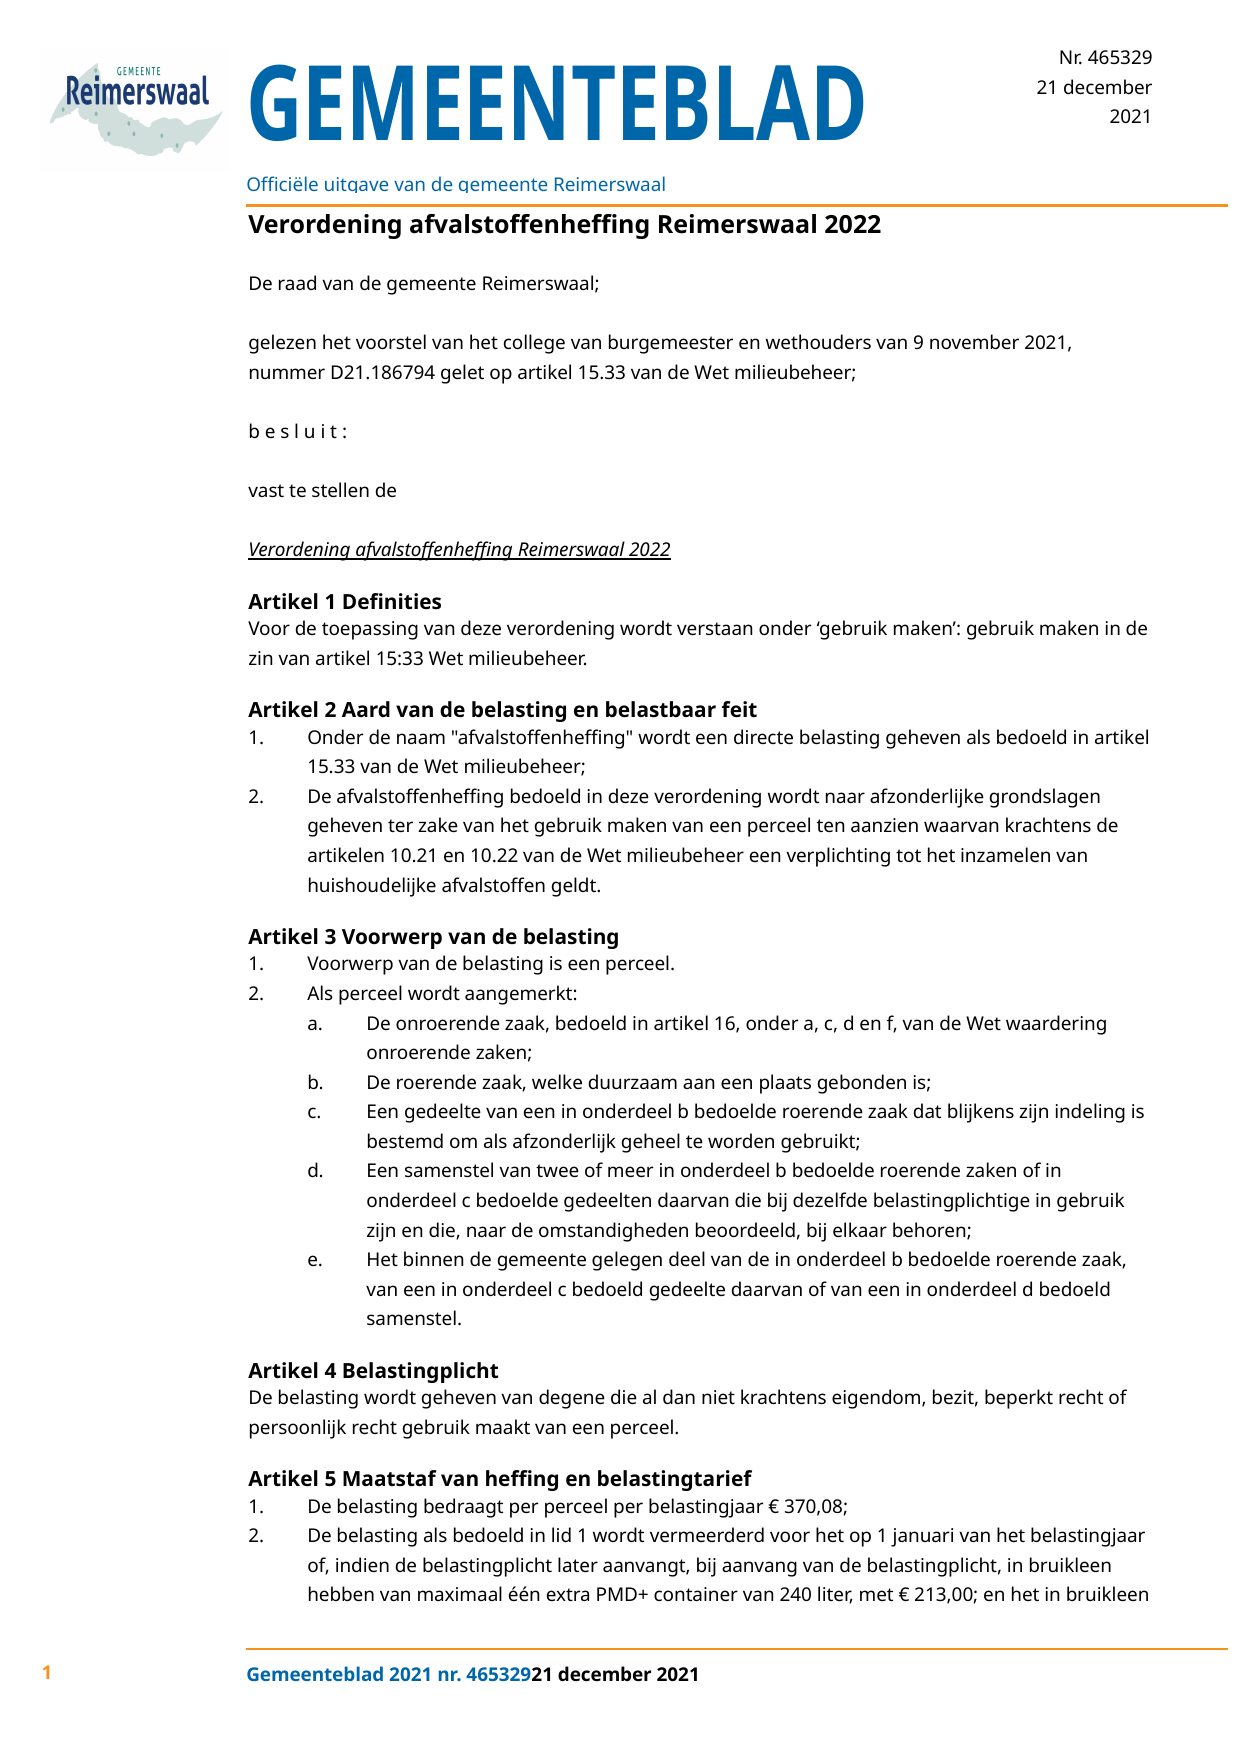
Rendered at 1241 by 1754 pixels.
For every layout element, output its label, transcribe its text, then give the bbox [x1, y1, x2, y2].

list De onroerende zaak, bedoeld in artikel 16, onder a, c, d en f, van de Wet waardering onroerende zaken; [307, 1010, 1152, 1065]
list Een samenstel van twee of meer in onderdeel b bedoelde roerende zaken of in onderdeel c bedoelde gedeelten daarvan die bij dezelfde belastingplichtige in gebruik zijn en die, naar de omstandigheden beoordeeld, bij elkaar behoren; [307, 1158, 1152, 1243]
text Artikel 2 Aard van de belasting en belastbaar feit [248, 695, 1152, 724]
text gelezen het voorstel van het college van burgemeester en wethouders van 9 november 2021, nummer D21.186794 gelet op artikel 15.33 van de Wet milieubeheer; [248, 329, 1152, 385]
list Een gedeelte van een in onderdeel b bedoelde roerende zaak dat blijkens zijn indeling is bestemd om als afzonderlijk geheel te worden gebruikt; [307, 1098, 1152, 1154]
list Onder de naam "afvalstoffenheffing" wordt een directe belasting geheven als bedoeld in artikel 15.33 van de Wet milieubeheer; [248, 724, 1152, 779]
text Verordening afvalstoffenheffing Reimerswaal 2022 [248, 537, 1152, 562]
picture [41, 47, 231, 172]
text Artikel 1 Definities [248, 587, 1152, 615]
text Voor de toepassing van deze verordening wordt verstaan onder ‘gebruik maken’: gebruik maken in de zin van artikel 15:33 Wet milieubeheer. [248, 615, 1152, 671]
text De belasting wordt geheven van degene die al dan niet krachtens eigendom, bezit, beperkt recht of persoonlijk recht gebruik maakt van een perceel. [248, 1384, 1152, 1440]
list Het binnen de gemeente gelegen deel van de in onderdeel b bedoelde roerende zaak, van een in onderdeel c bedoeld gedeelte daarvan of van een in onderdeel d bedoeld samenstel. [307, 1246, 1152, 1331]
list De belasting bedraagt per perceel per belastingjaar € 370,08; [248, 1493, 1152, 1519]
list De belasting als bedoeld in lid 1 wordt vermeerderd voor het op 1 januari van het belastingjaar of, indien de belastingplicht later aanvangt, bij aanvang van de belastingplicht, in bruikleen hebben van maximaal één extra PMD+ container van 240 liter, met € 213,00; en het in bruikleen [248, 1522, 1152, 1607]
text b e s l u i t : [248, 418, 1152, 444]
text Verordening afvalstoffenheffing Reimerswaal 2022 [248, 207, 1152, 241]
list Als perceel wordt aangemerkt: [248, 980, 1152, 1006]
text vast te stellen de [248, 477, 1152, 503]
text Artikel 4 Belastingplicht [248, 1356, 1152, 1384]
list De roerende zaak, welke duurzaam aan een plaats gebonden is; [307, 1069, 1152, 1095]
text Artikel 3 Voorwerp van de belasting [248, 922, 1152, 951]
text De raad van de gemeente Reimerswaal; [248, 270, 1152, 296]
list Voorwerp van de belasting is een perceel. [248, 951, 1152, 976]
list De afvalstoffenheffing bedoeld in deze verordening wordt naar afzonderlijke grondslagen geheven ter zake van het gebruik maken van een perceel ten aanzien waarvan krachtens de artikelen 10.21 en 10.22 van de Wet milieubeheer een verplichting tot het inzamelen van huishoudelijke afvalstoffen geldt. [248, 783, 1152, 897]
text Artikel 5 Maatstaf van heffing en belastingtarief [248, 1464, 1152, 1493]
